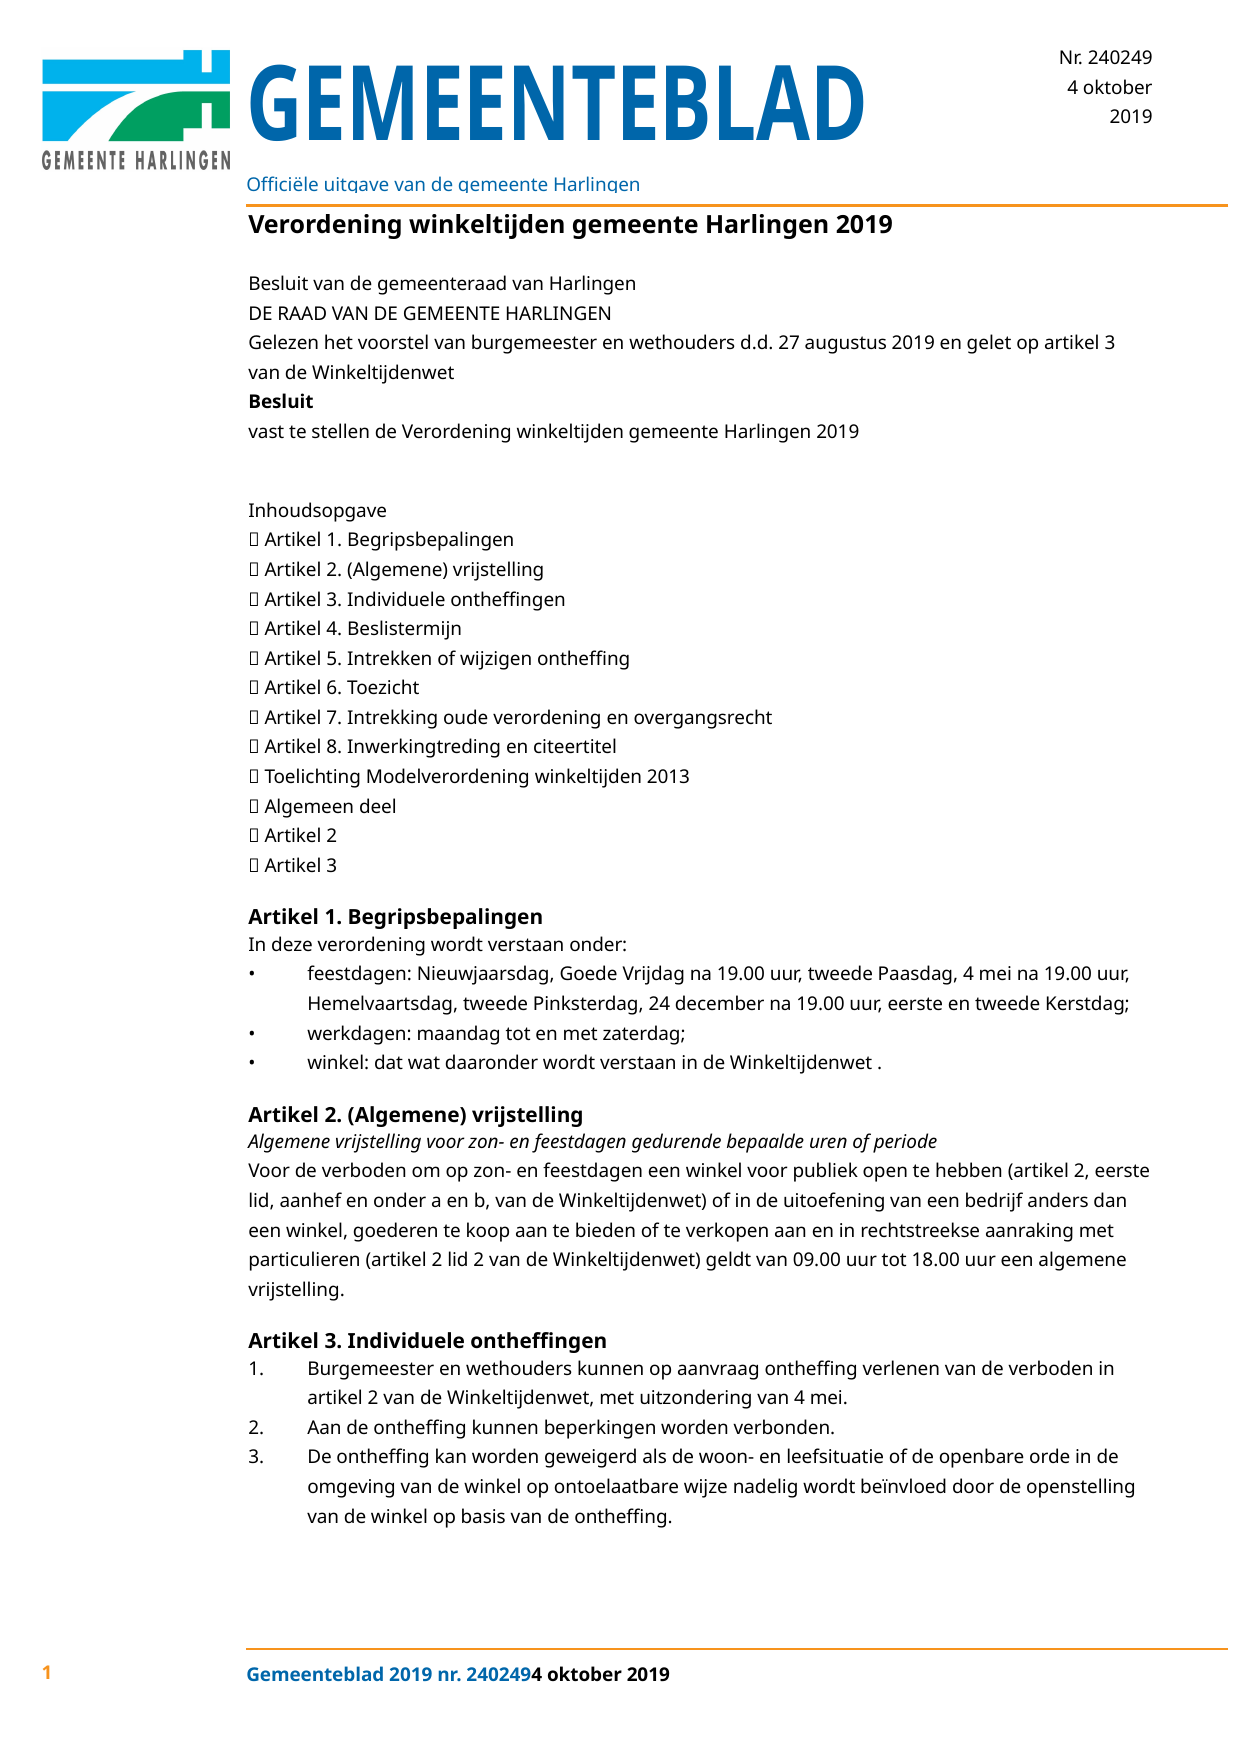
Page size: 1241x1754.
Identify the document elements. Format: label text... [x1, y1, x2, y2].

text  Algemeen deel [248, 793, 1152, 819]
text  Artikel 7. Intrekking oude verordening en overgangsrecht [248, 704, 1152, 730]
text Besluit van de gemeenteraad van Harlingen [248, 270, 1152, 296]
text  Artikel 3. Individuele ontheffingen [248, 586, 1152, 612]
text  Toelichting Modelverordening winkeltijden 2013 [248, 763, 1152, 789]
text  Artikel 4. Beslistermijn [248, 615, 1152, 641]
text Artikel 2. (Algemene) vrijstelling [248, 1100, 1152, 1128]
text vast te stellen de Verordening winkeltijden gemeente Harlingen 2019 [248, 418, 1152, 444]
list Aan de ontheffing kunnen beperkingen worden verbonden. [248, 1414, 1152, 1440]
text  Artikel 8. Inwerkingtreding en citeertitel [248, 734, 1152, 759]
text Voor de verboden om op zon- en feestdagen een winkel voor publiek open te hebben (artikel 2, eerste lid, aanhef en onder a en b, van de Winkeltijdenwet) of in de uitoefening van een bedrijf anders dan een winkel, goederen te koop aan te bieden of te verkopen aan en in rechtstreekse aanraking met particulieren (artikel 2 lid 2 van de Winkeltijdenwet) geldt van 09.00 uur tot 18.00 uur een algemene vrijstelling. [248, 1158, 1152, 1302]
text Artikel 3. Individuele ontheffingen [248, 1326, 1152, 1355]
list winkel: dat wat daaronder wordt verstaan in de Winkeltijdenwet . [248, 1049, 1152, 1075]
text In deze verordening wordt verstaan onder: [248, 931, 1152, 957]
list Burgemeester en wethouders kunnen op aanvraag ontheffing verlenen van de verboden in artikel 2 van de Winkeltijdenwet, met uitzondering van 4 mei. [248, 1355, 1152, 1410]
text  Artikel 1. Begripsbepalingen [248, 527, 1152, 552]
text  Artikel 5. Intrekken of wijzigen ontheffing [248, 645, 1152, 671]
text Inhoudsopgave [248, 497, 1152, 523]
text  Artikel 6. Toezicht [248, 674, 1152, 700]
text Verordening winkeltijden gemeente Harlingen 2019 [248, 207, 1152, 241]
text Artikel 1. Begripsbepalingen [248, 902, 1152, 931]
picture [41, 47, 231, 172]
text DE RAAD VAN DE GEMEENTE HARLINGEN [248, 300, 1152, 326]
list feestdagen: Nieuwjaarsdag, Goede Vrijdag na 19.00 uur, tweede Paasdag, 4 mei na 19.00 uur, Hemelvaartsdag, tweede Pinksterdag, 24 december na 19.00 uur, eerste en tweede Kerstdag; [248, 961, 1152, 1016]
text  Artikel 2. (Algemene) vrijstelling [248, 556, 1152, 582]
text Algemene vrijstelling voor zon- en feestdagen gedurende bepaalde uren of periode [248, 1128, 1152, 1154]
list De ontheffing kan worden geweigerd als de woon- en leefsituatie of de openbare orde in de omgeving van de winkel op ontoelaatbare wijze nadelig wordt beïnvloed door de openstelling van de winkel op basis van de ontheffing. [248, 1444, 1152, 1528]
text  Artikel 2 [248, 822, 1152, 848]
list werkdagen: maandag tot en met zaterdag; [248, 1020, 1152, 1045]
text Besluit [248, 389, 1152, 414]
text Gelezen het voorstel van burgemeester en wethouders d.d. 27 augustus 2019 en gelet op artikel 3 van de Winkeltijdenwet [248, 329, 1152, 385]
text  Artikel 3 [248, 852, 1152, 878]
